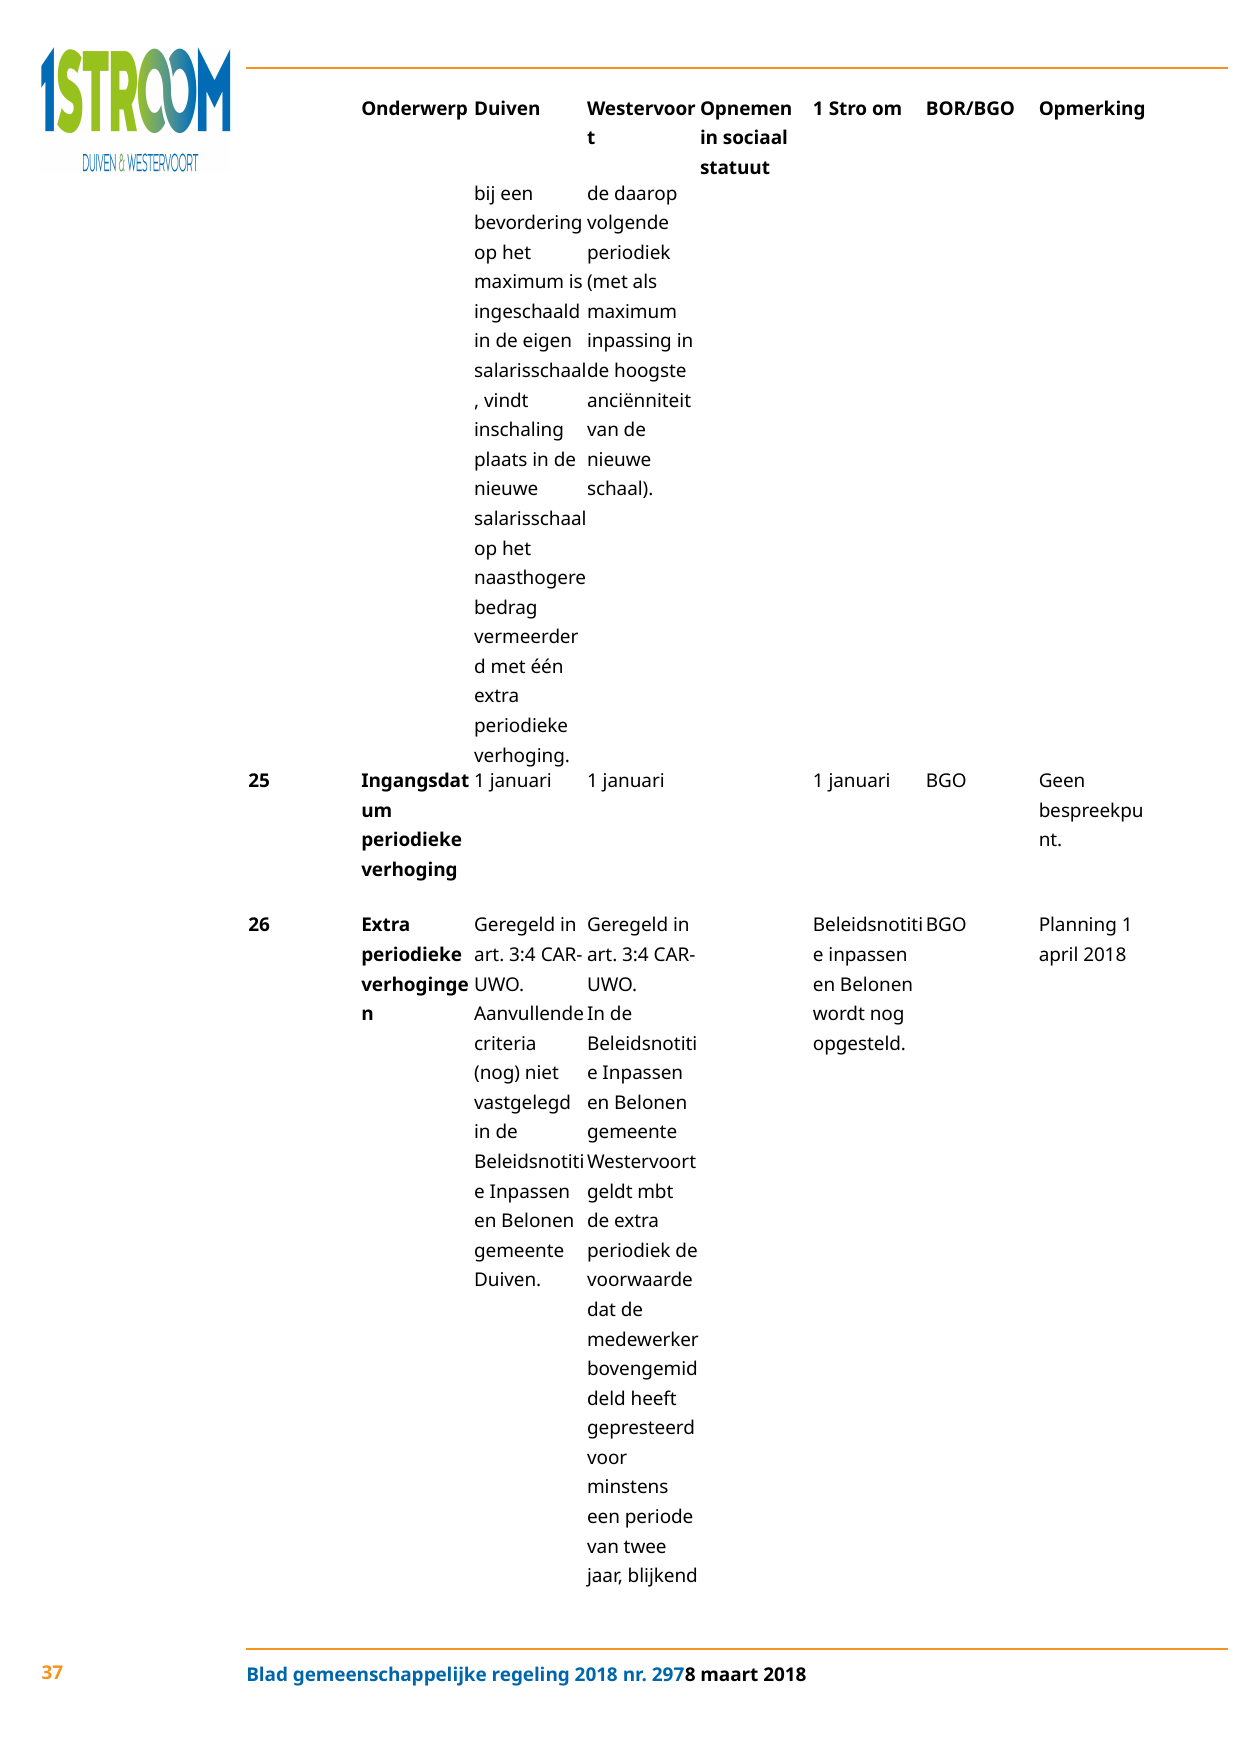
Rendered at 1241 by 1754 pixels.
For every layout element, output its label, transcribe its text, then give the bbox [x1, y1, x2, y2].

table_cell de daarop volgende periodiek (met als maximum inpassing in de hoogste anciënniteit van de nieuwe schaal). [587, 180, 700, 767]
table_cell Geen bespreekpunt. [1039, 768, 1152, 912]
table_header [248, 95, 361, 180]
table_header Westervoort [587, 95, 700, 180]
table_cell [1039, 180, 1152, 767]
table_cell BGO [926, 912, 1038, 1588]
table_header Onderwerp [361, 95, 474, 180]
table_cell Extra periodieke verhogingen [361, 912, 474, 1588]
table_cell BGO [926, 768, 1038, 912]
table_cell Geregeld in art. 3:4 CAR-UWO. Aanvullende criteria (nog) niet vastgelegd in de Beleidsnotitie Inpassen en Belonen gemeente Duiven. [474, 912, 587, 1588]
table_cell [248, 180, 361, 767]
table_cell [361, 180, 474, 767]
table_cell 1 januari [474, 768, 587, 912]
table_header 1 Stro om [813, 95, 926, 180]
table_cell 26 [248, 912, 361, 1588]
table_header Opmerking [1039, 95, 1152, 180]
table_cell Beleidsnotitie inpassen en Belonen wordt nog opgesteld. [813, 912, 926, 1588]
table_cell [700, 912, 813, 1588]
table_cell Ingangsdatum periodieke verhoging [361, 768, 474, 912]
table_cell Geregeld in art. 3:4 CAR-UWO. In de Beleidsnotitie Inpassen en Belonen gemeente Westervoort geldt mbt de extra periodiek de voorwaarde dat de medewerker bovengemiddeld heeft gepresteerd voor minstens een periode van twee jaar, blijkend [587, 912, 700, 1588]
table_cell [700, 768, 813, 912]
table_cell bij een bevordering op het maximum is ingeschaald in de eigen salarisschaal, vindt inschaling plaats in de nieuwe salarisschaal op het naasthogere bedrag vermeerderd met één extra periodieke verhoging. [474, 180, 587, 767]
table_header Duiven [474, 95, 587, 180]
table_cell 1 januari [587, 768, 700, 912]
table_cell 25 [248, 768, 361, 912]
table_cell Planning 1 april 2018 [1039, 912, 1152, 1588]
table_header Opnemen in sociaal statuut [700, 95, 813, 180]
table_cell [700, 180, 813, 767]
picture [41, 47, 231, 172]
table_header BOR/BGO [926, 95, 1038, 180]
table_cell [813, 180, 926, 767]
table_cell 1 januari [813, 768, 926, 912]
table_cell [926, 180, 1038, 767]
